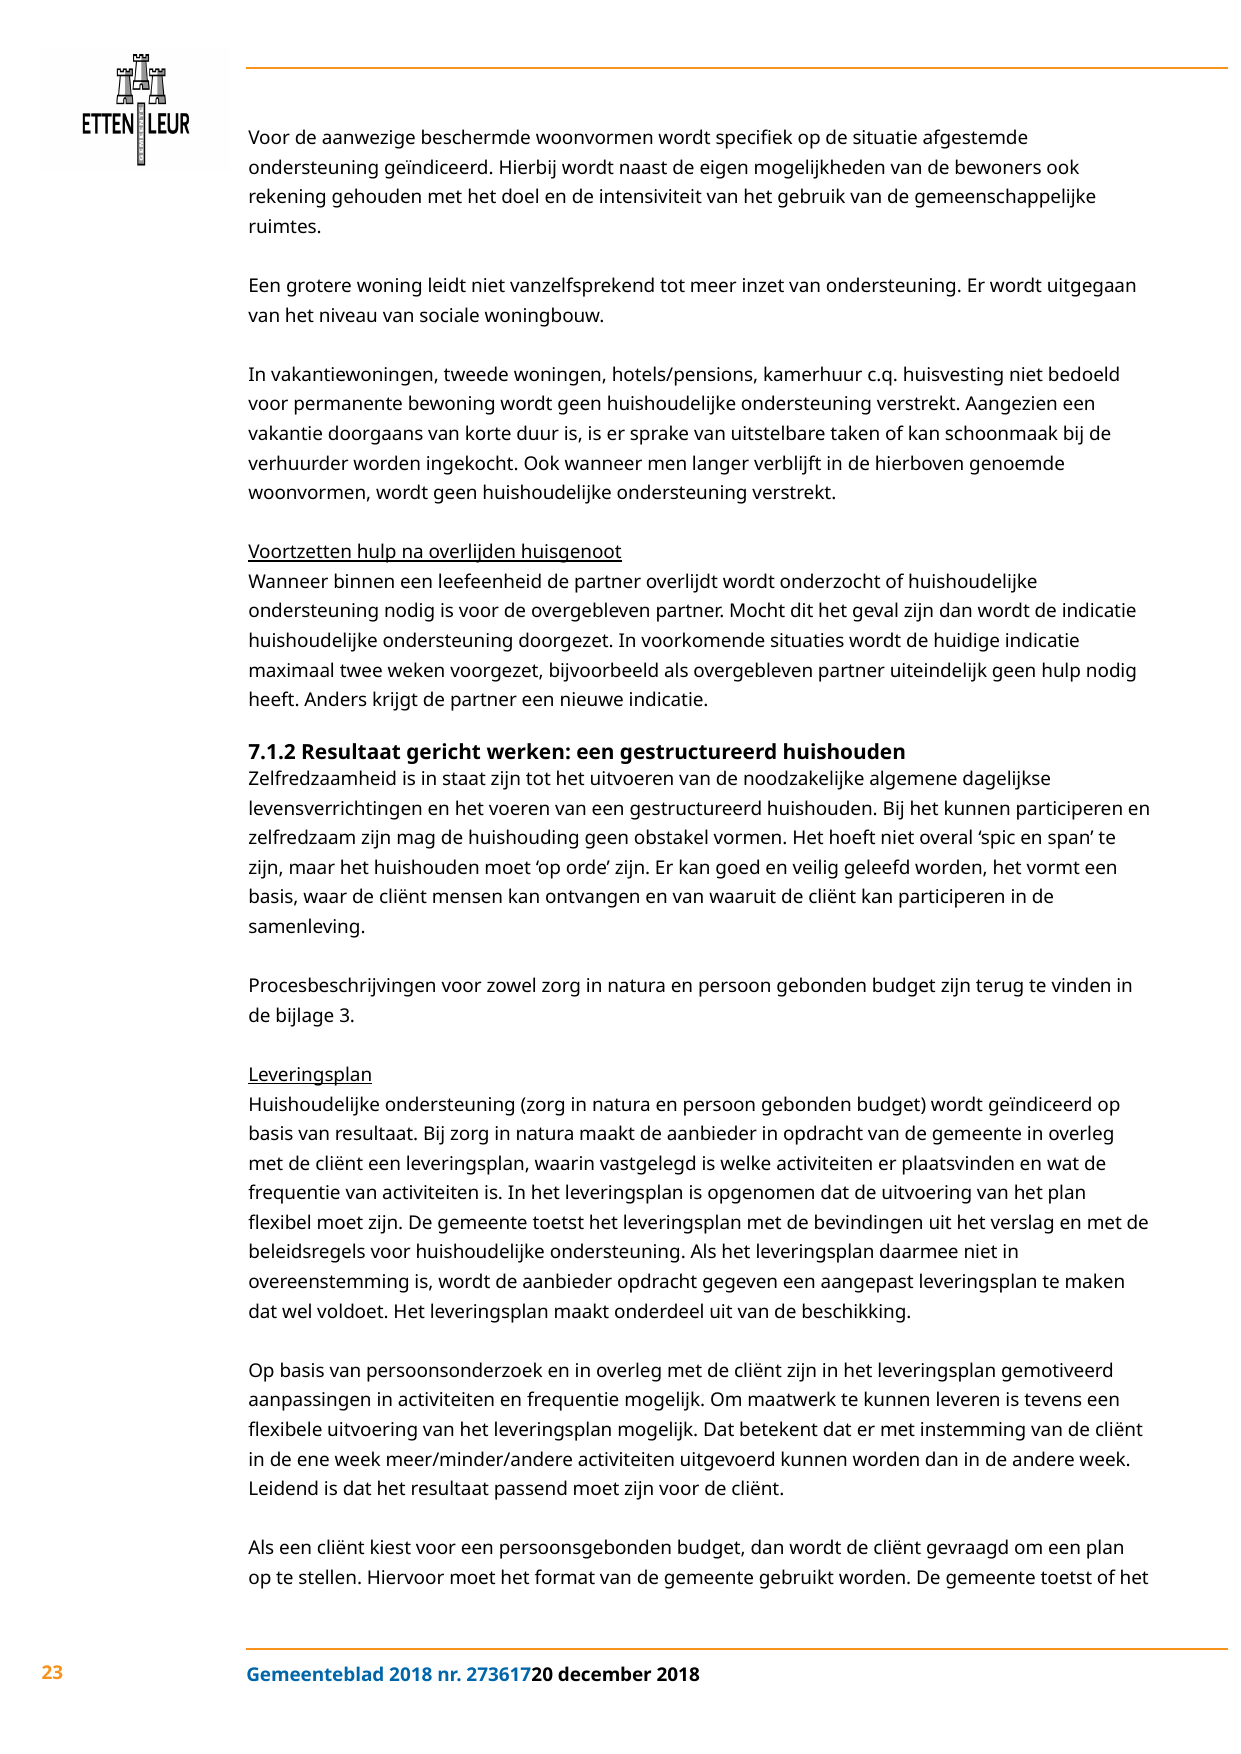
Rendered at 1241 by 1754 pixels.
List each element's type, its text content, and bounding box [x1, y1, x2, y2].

text Als een cliënt kiest voor een persoonsgebonden budget, dan wordt de cliënt gevraagd om een plan op te stellen. Hiervoor moet het format van de gemeente gebruikt worden. De gemeente toetst of het [248, 1534, 1152, 1590]
text Huishoudelijke ondersteuning (zorg in natura en persoon gebonden budget) wordt geïndiceerd op basis van resultaat. Bij zorg in natura maakt de aanbieder in opdracht van de gemeente in overleg met de cliënt een leveringsplan, waarin vastgelegd is welke activiteiten er plaatsvinden en wat de frequentie van activiteiten is. In het leveringsplan is opgenomen dat de uitvoering van het plan flexibel moet zijn. De gemeente toetst het leveringsplan met de bevindingen uit het verslag en met de beleidsregels voor huishoudelijke ondersteuning. Als het leveringsplan daarmee niet in overeenstemming is, wordt de aanbieder opdracht gegeven een aangepast leveringsplan te maken dat wel voldoet. Het leveringsplan maakt onderdeel uit van de beschikking. [248, 1091, 1152, 1323]
text Op basis van persoonsonderzoek en in overleg met de cliënt zijn in het leveringsplan gemotiveerd aanpassingen in activiteiten en frequentie mogelijk. Om maatwerk te kunnen leveren is tevens een flexibele uitvoering van het leveringsplan mogelijk. Dat betekent dat er met instemming van de cliënt in de ene week meer/minder/andere activiteiten uitgevoerd kunnen worden dan in de andere week. Leidend is dat het resultaat passend moet zijn voor de cliënt. [248, 1357, 1152, 1501]
text Wanneer binnen een leefeenheid de partner overlijdt wordt onderzocht of huishoudelijke ondersteuning nodig is voor de overgebleven partner. Mocht dit het geval zijn dan wordt de indicatie huishoudelijke ondersteuning doorgezet. In voorkomende situaties wordt de huidige indicatie maximaal twee weken voorgezet, bijvoorbeeld als overgebleven partner uiteindelijk geen hulp nodig heeft. Anders krijgt de partner een nieuwe indicatie. [248, 568, 1152, 712]
picture [41, 47, 231, 172]
text Een grotere woning leidt niet vanzelfsprekend tot meer inzet van ondersteuning. Er wordt uitgegaan van het niveau van sociale woningbouw. [248, 272, 1152, 328]
text 7.1.2 Resultaat gericht werken: een gestructureerd huishouden [248, 737, 1152, 765]
text Voortzetten hulp na overlijden huisgenoot [248, 538, 1152, 564]
text In vakantiewoningen, tweede woningen, hotels/pensions, kamerhuur c.q. huisvesting niet bedoeld voor permanente bewoning wordt geen huishoudelijke ondersteuning verstrekt. Aangezien een vakantie doorgaans van korte duur is, is er sprake van uitstelbare taken of kan schoonmaak bij de verhuurder worden ingekocht. Ook wanneer men langer verblijft in de hierboven genoemde woonvormen, wordt geen huishoudelijke ondersteuning verstrekt. [248, 361, 1152, 505]
text Zelfredzaamheid is in staat zijn tot het uitvoeren van de noodzakelijke algemene dagelijkse levensverrichtingen en het voeren van een gestructureerd huishouden. Bij het kunnen participeren en zelfredzaam zijn mag de huishouding geen obstakel vormen. Het hoeft niet overal ‘spic en span’ te zijn, maar het huishouden moet ‘op orde’ zijn. Er kan goed en veilig geleefd worden, het vormt een basis, waar de cliënt mensen kan ontvangen en van waaruit de cliënt kan participeren in de samenleving. [248, 765, 1152, 939]
text Procesbeschrijvingen voor zowel zorg in natura en persoon gebonden budget zijn terug te vinden in de bijlage 3. [248, 972, 1152, 1028]
text Leveringsplan [248, 1061, 1152, 1087]
text Voor de aanwezige beschermde woonvormen wordt specifiek op de situatie afgestemde ondersteuning geïndiceerd. Hierbij wordt naast de eigen mogelijkheden van de bewoners ook rekening gehouden met het doel en de intensiviteit van het gebruik van de gemeenschappelijke ruimtes. [248, 124, 1152, 239]
